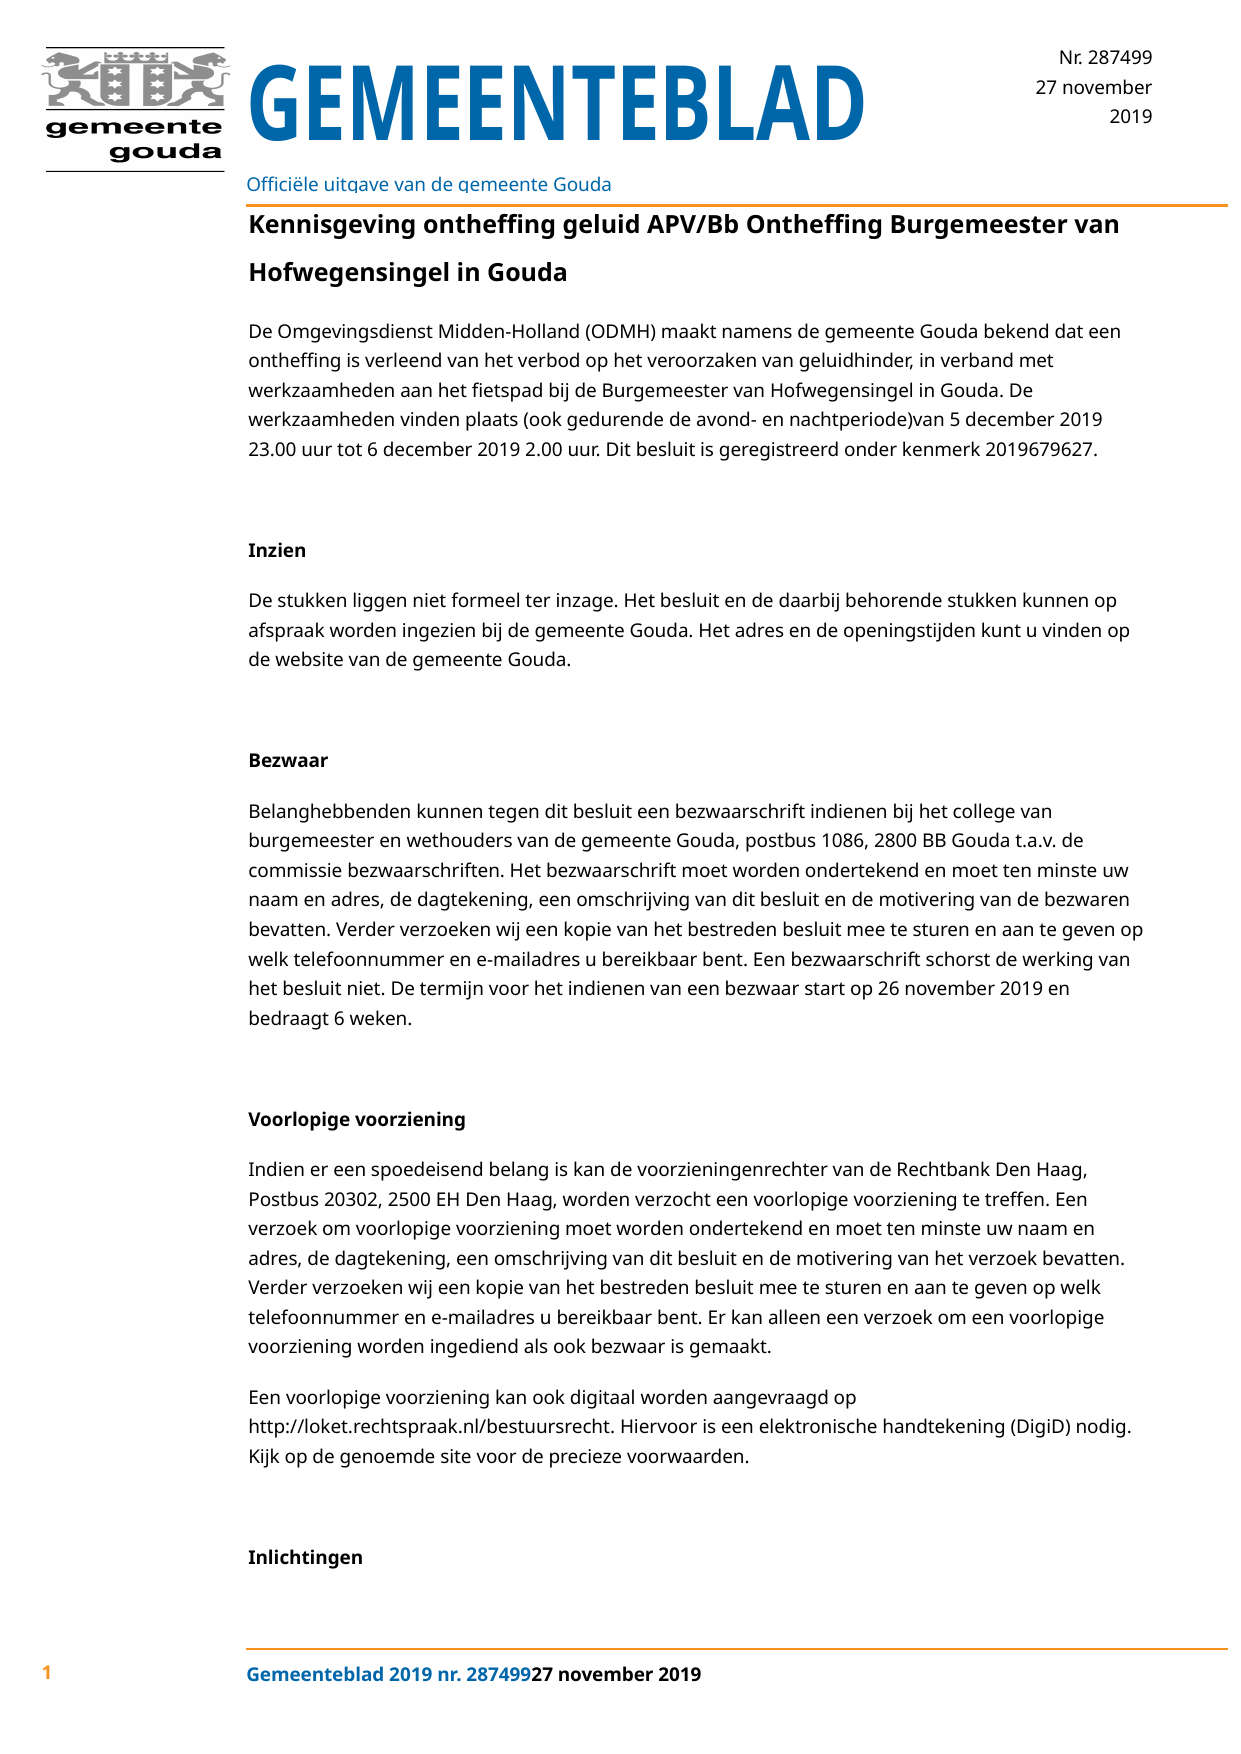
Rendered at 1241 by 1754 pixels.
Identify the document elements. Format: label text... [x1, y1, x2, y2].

text Indien er een spoedeisend belang is kan de voorzieningenrechter van de Rechtbank Den Haag, Postbus 20302, 2500 EH Den Haag, worden verzocht een voorlopige voorziening te treffen. Een verzoek om voorlopige voorziening moet worden ondertekend en moet ten minste uw naam en adres, de dagtekening, een omschrijving van dit besluit en de motivering van het verzoek bevatten. Verder verzoeken wij een kopie van het bestreden besluit mee te sturen en aan te geven op welk telefoonnummer en e-mailadres u bereikbaar bent. Er kan alleen een verzoek om een voorlopige voorziening worden ingediend als ook bezwaar is gemaakt. [248, 1156, 1152, 1359]
text Inzien [248, 537, 1152, 563]
text Bezwaar [248, 747, 1152, 773]
text Belanghebbenden kunnen tegen dit besluit een bezwaarschrift indienen bij het college van burgemeester en wethouders van de gemeente Gouda, postbus 1086, 2800 BB Gouda t.a.v. de commissie bezwaarschriften. Het bezwaarschrift moet worden ondertekend en moet ten minste uw naam en adres, de dagtekening, een omschrijving van dit besluit en de motivering van de bezwaren bevatten. Verder verzoeken wij een kopie van het bestreden besluit mee te sturen en aan te geven op welk telefoonnummer en e-mailadres u bereikbaar bent. Een bezwaarschrift schorst de werking van het besluit niet. De termijn voor het indienen van een bezwaar start op 26 november 2019 en bedraagt 6 weken. [248, 798, 1152, 1031]
picture [41, 47, 231, 172]
text Een voorlopige voorziening kan ook digitaal worden aangevraagd op http://loket.rechtspraak.nl/bestuursrecht. Hiervoor is een elektronische handtekening (DigiD) nodig. Kijk op de genoemde site voor de precieze voorwaarden. [248, 1384, 1152, 1469]
text De Omgevingsdienst Midden-Holland (ODMH) maakt namens de gemeente Gouda bekend dat een ontheffing is verleend van het verbod op het veroorzaken van geluidhinder, in verband met werkzaamheden aan het fietspad bij de Burgemeester van Hofwegensingel in Gouda. De werkzaamheden vinden plaats (ook gedurende de avond- en nachtperiode)van 5 december 2019 23.00 uur tot 6 december 2019 2.00 uur. Dit besluit is geregistreerd onder kenmerk 2019679627. [248, 318, 1152, 462]
text De stukken liggen niet formeel ter inzage. Het besluit en de daarbij behorende stukken kunnen op afspraak worden ingezien bij de gemeente Gouda. Het adres en de openingstijden kunt u vinden op de website van de gemeente Gouda. [248, 587, 1152, 672]
text Inlichtingen [248, 1544, 1152, 1570]
text Voorlopige voorziening [248, 1106, 1152, 1132]
text Kennisgeving ontheffing geluid APV/Bb Ontheffing Burgemeester van Hofwegensingel in Gouda [248, 207, 1152, 288]
